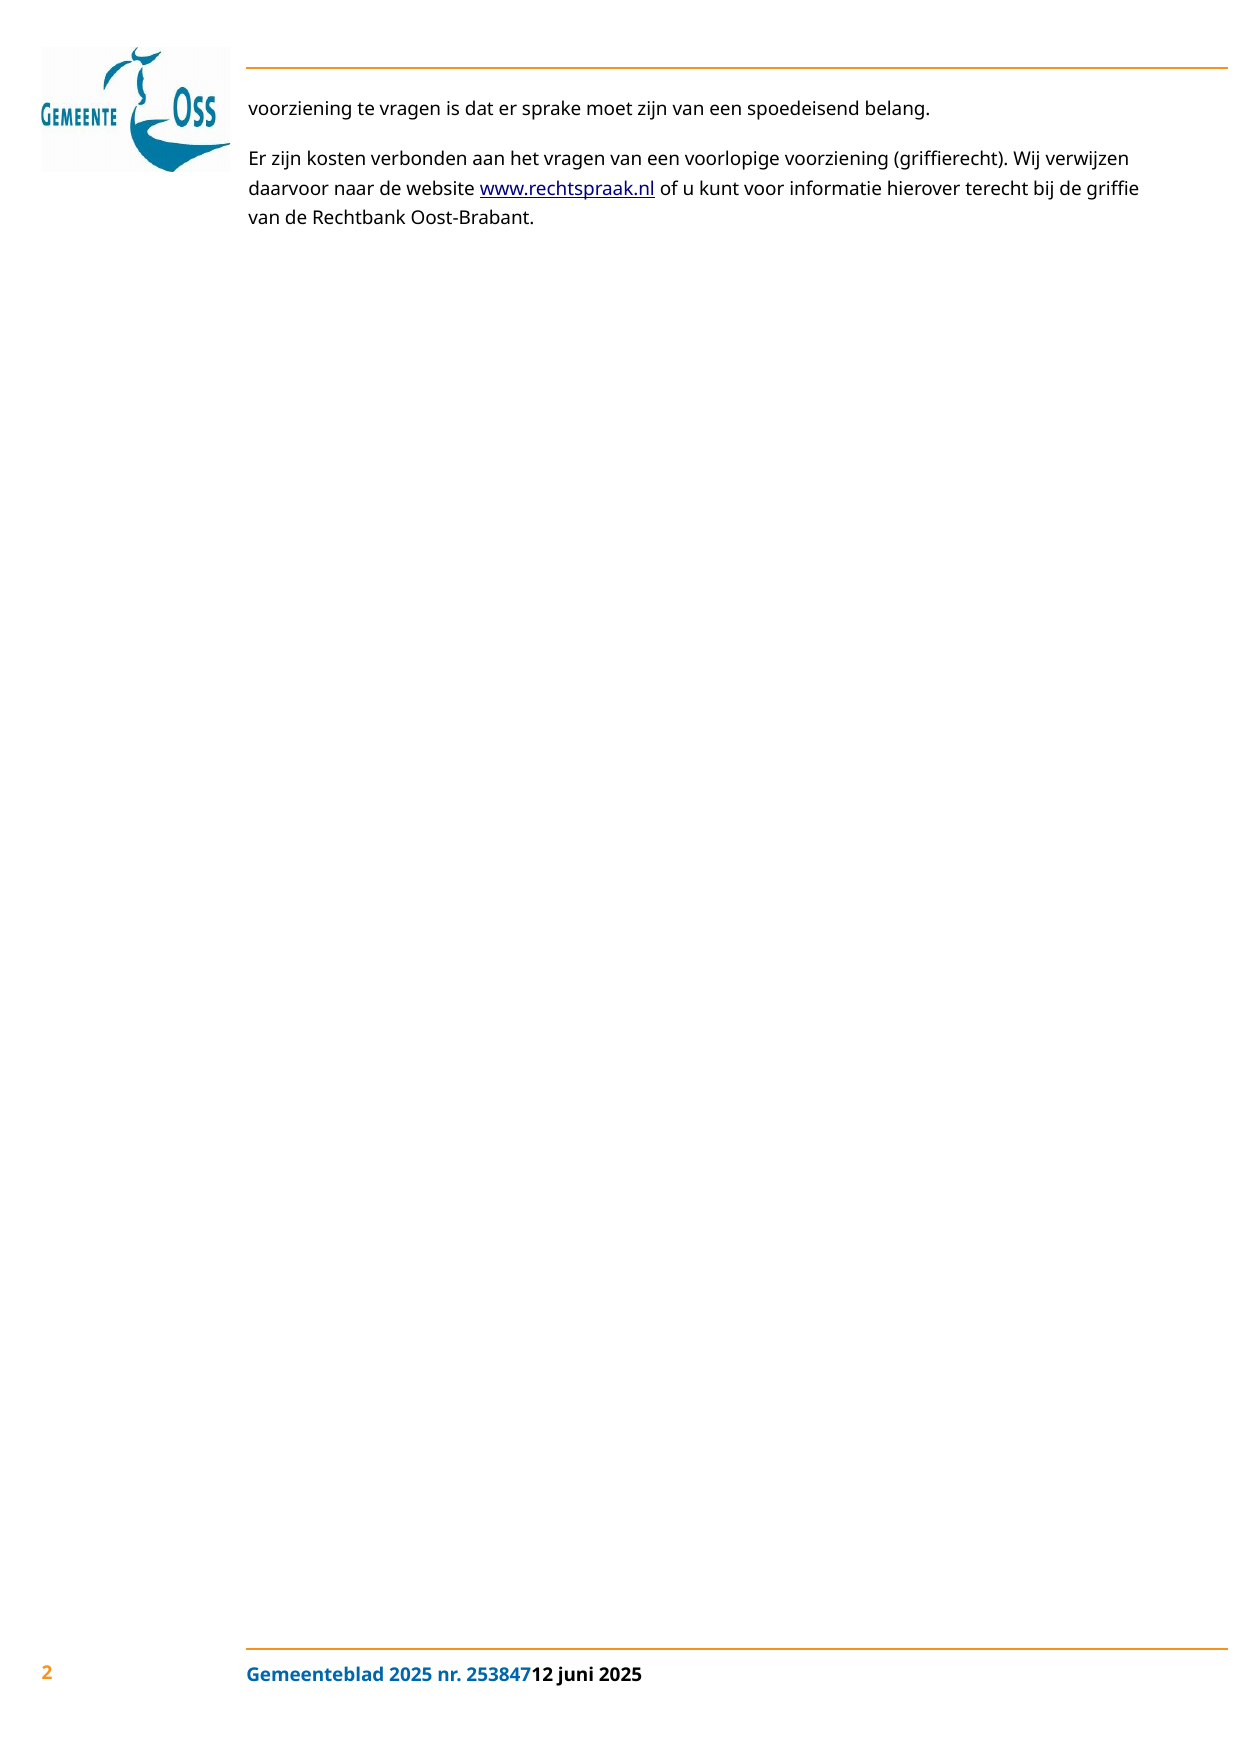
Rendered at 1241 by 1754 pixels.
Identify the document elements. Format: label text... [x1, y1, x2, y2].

text Er zijn kosten verbonden aan het vragen van een voorlopige voorziening (griffierecht). Wij verwijzen daarvoor naar de website www.rechtspraak.nl of u kunt voor informatie hierover terecht bij de griffie van de Rechtbank Oost-Brabant. [248, 145, 1152, 230]
picture [41, 47, 231, 172]
text voorziening te vragen is dat er sprake moet zijn van een spoedeisend belang. [248, 95, 1152, 121]
